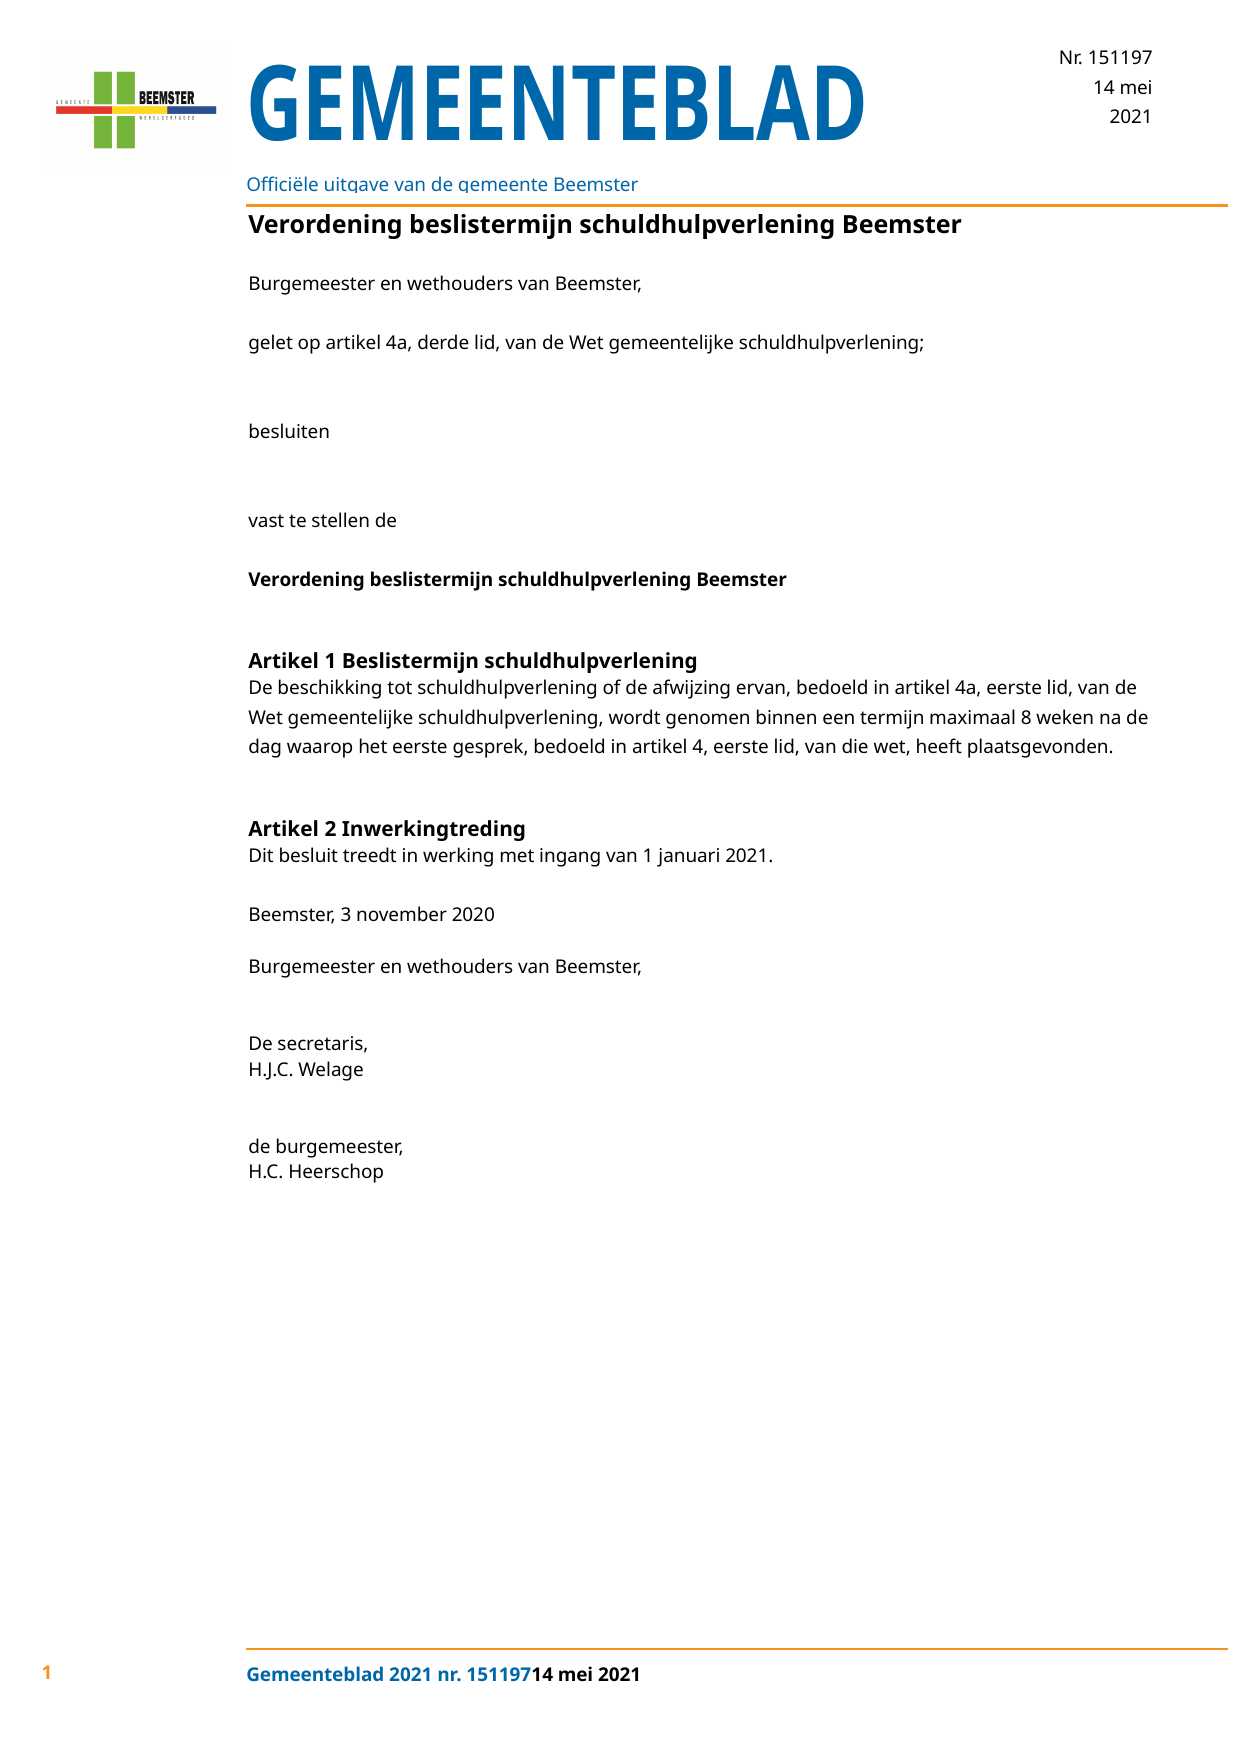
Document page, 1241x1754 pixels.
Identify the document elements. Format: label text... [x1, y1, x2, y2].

text H.C. Heerschop [248, 1159, 1152, 1184]
text Verordening beslistermijn schuldhulpverlening Beemster [248, 566, 1152, 592]
text de burgemeester, [248, 1133, 1152, 1159]
text Artikel 1 Beslistermijn schuldhulpverlening [248, 646, 1152, 674]
text Dit besluit treedt in werking met ingang van 1 januari 2021. [248, 842, 1152, 868]
text gelet op artikel 4a, derde lid, van de Wet gemeentelijke schuldhulpverlening; [248, 329, 1152, 355]
text Verordening beslistermijn schuldhulpverlening Beemster [248, 207, 1152, 241]
text vast te stellen de [248, 507, 1152, 533]
text Beemster, 3 november 2020 [248, 901, 1152, 927]
text De secretaris, [248, 1030, 1152, 1056]
text Artikel 2 Inwerkingtreding [248, 814, 1152, 842]
text H.J.C. Welage [248, 1056, 1152, 1081]
text besluiten [248, 418, 1152, 444]
picture [41, 47, 231, 172]
text De beschikking tot schuldhulpverlening of de afwijzing ervan, bedoeld in artikel 4a, eerste lid, van de Wet gemeentelijke schuldhulpverlening, wordt genomen binnen een termijn maximaal 8 weken na de dag waarop het eerste gesprek, bedoeld in artikel 4, eerste lid, van die wet, heeft plaatsgevonden. [248, 674, 1152, 759]
text Burgemeester en wethouders van Beemster, [248, 953, 1152, 978]
text Burgemeester en wethouders van Beemster, [248, 270, 1152, 296]
